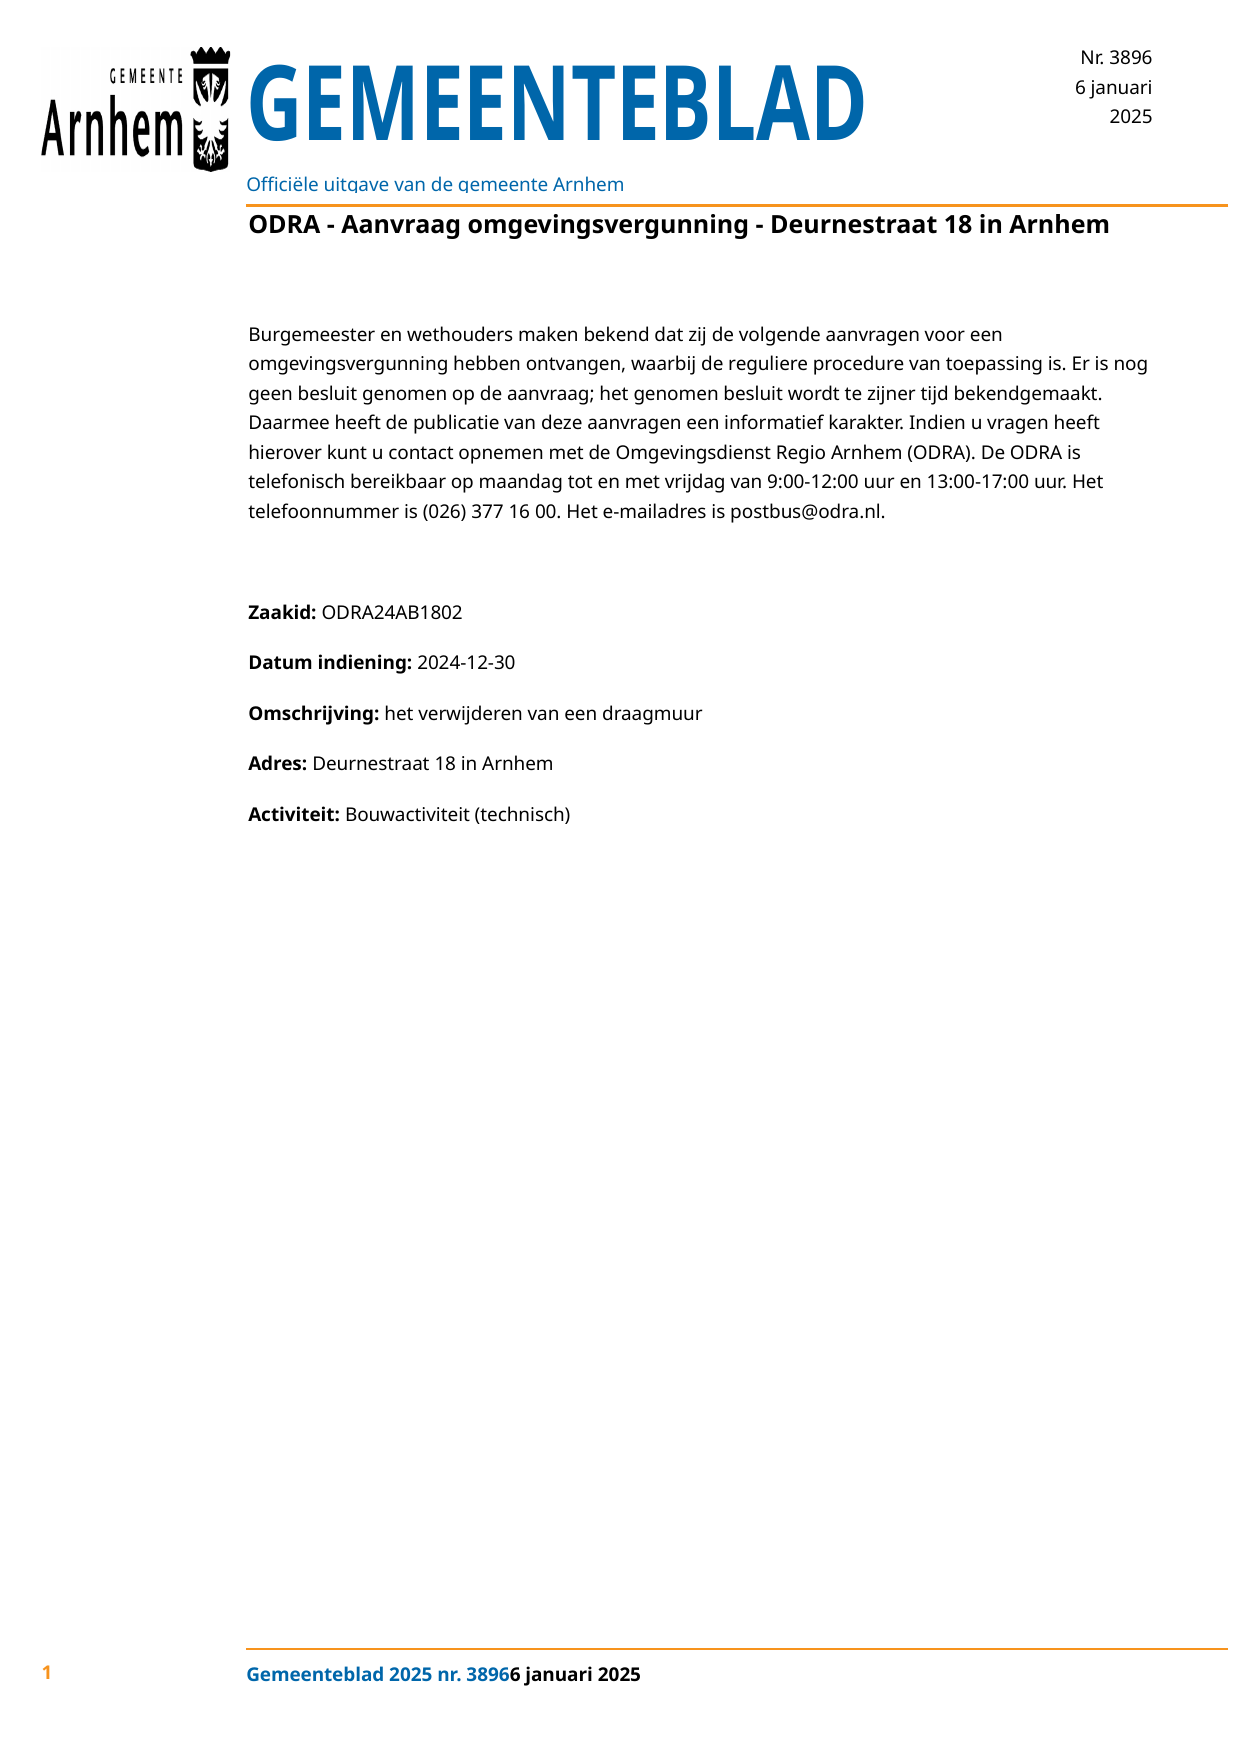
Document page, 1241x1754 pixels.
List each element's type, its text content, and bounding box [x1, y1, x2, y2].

text Zaakid: ODRA24AB1802 [248, 599, 1152, 625]
picture [41, 47, 231, 172]
text Activiteit: Bouwactiviteit (technisch) [248, 801, 1152, 826]
text Omschrijving: het verwijderen van een draagmuur [248, 700, 1152, 726]
text ODRA - Aanvraag omgevingsvergunning - Deurnestraat 18 in Arnhem [248, 207, 1152, 241]
text Burgemeester en wethouders maken bekend dat zij de volgende aanvragen voor een omgevingsvergunning hebben ontvangen, waarbij de reguliere procedure van toepassing is. Er is nog geen besluit genomen op de aanvraag; het genomen besluit wordt te zijner tijd bekendgemaakt. Daarmee heeft de publicatie van deze aanvragen een informatief karakter. Indien u vragen heeft hierover kunt u contact opnemen met de Omgevingsdienst Regio Arnhem (ODRA). De ODRA is telefonisch bereikbaar op maandag tot en met vrijdag van 9:00-12:00 uur en 13:00-17:00 uur. Het telefoonnummer is (026) 377 16 00. Het e-mailadres is postbus@odra.nl. [248, 321, 1152, 524]
text Adres: Deurnestraat 18 in Arnhem [248, 750, 1152, 776]
text Datum indiening: 2024-12-30 [248, 649, 1152, 675]
